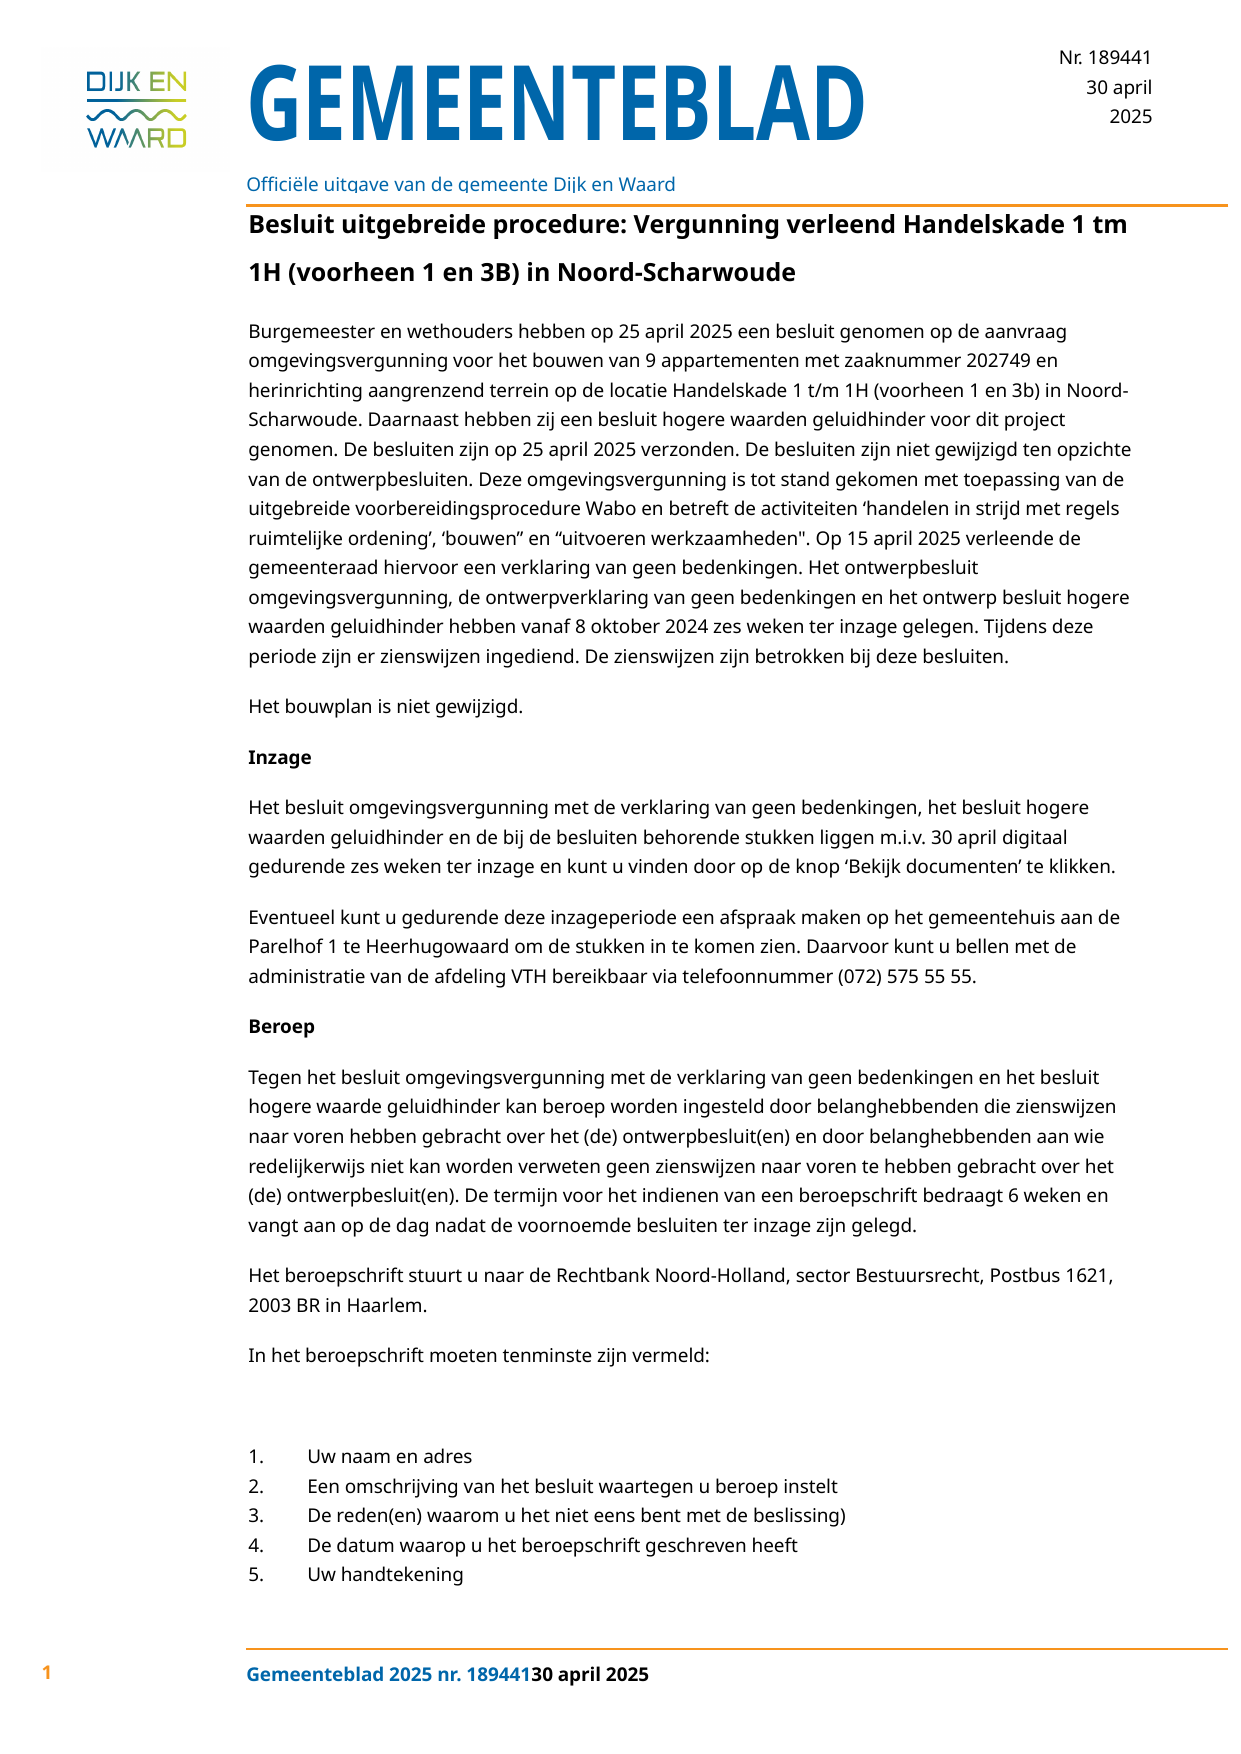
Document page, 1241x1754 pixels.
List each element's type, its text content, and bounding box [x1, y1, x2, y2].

list De reden(en) waarom u het niet eens bent met de beslissing) [248, 1502, 1152, 1528]
list Een omschrijving van het besluit waartegen u beroep instelt [248, 1473, 1152, 1499]
list De datum waarop u het beroepschrift geschreven heeft [248, 1532, 1152, 1558]
text Het beroepschrift stuurt u naar de Rechtbank Noord-Holland, sector Bestuursrecht, Postbus 1621, 2003 BR in Haarlem. [248, 1262, 1152, 1318]
text Het besluit omgevingsvergunning met de verklaring van geen bedenkingen, het besluit hogere waarden geluidhinder en de bij de besluiten behorende stukken liggen m.i.v. 30 april digitaal gedurende zes weken ter inzage en kunt u vinden door op de knop ‘Bekijk documenten’ te klikken. [248, 794, 1152, 879]
text Het bouwplan is niet gewijzigd. [248, 694, 1152, 719]
list Uw handtekening [248, 1562, 1152, 1587]
text Inzage [248, 744, 1152, 770]
text In het beroepschrift moeten tenminste zijn vermeld: [248, 1342, 1152, 1368]
text Burgemeester en wethouders hebben op 25 april 2025 een besluit genomen op de aanvraag omgevingsvergunning voor het bouwen van 9 appartementen met zaaknummer 202749 en herinrichting aangrenzend terrein op de locatie Handelskade 1 t/m 1H (voorheen 1 en 3b) in Noord-Scharwoude. Daarnaast hebben zij een besluit hogere waarden geluidhinder voor dit project genomen. De besluiten zijn op 25 april 2025 verzonden. De besluiten zijn niet gewijzigd ten opzichte van de ontwerpbesluiten. Deze omgevingsvergunning is tot stand gekomen met toepassing van de uitgebreide voorbereidingsprocedure Wabo en betreft de activiteiten ‘handelen in strijd met regels ruimtelijke ordening’, ‘bouwen” en “uitvoeren werkzaamheden". Op 15 april 2025 verleende de gemeenteraad hiervoor een verklaring van geen bedenkingen. Het ontwerpbesluit omgevingsvergunning, de ontwerpverklaring van geen bedenkingen en het ontwerp besluit hogere waarden geluidhinder hebben vanaf 8 oktober 2024 zes weken ter inzage gelegen. Tijdens deze periode zijn er zienswijzen ingediend. De zienswijzen zijn betrokken bij deze besluiten. [248, 318, 1152, 669]
list Uw naam en adres [248, 1443, 1152, 1469]
text Beroep [248, 1014, 1152, 1039]
text Eventueel kunt u gedurende deze inzageperiode een afspraak maken op het gemeentehuis aan de Parelhof 1 te Heerhugowaard om de stukken in te komen zien. Daarvoor kunt u bellen met de administratie van de afdeling VTH bereikbaar via telefoonnummer (072) 575 55 55. [248, 904, 1152, 989]
text Tegen het besluit omgevingsvergunning met de verklaring van geen bedenkingen en het besluit hogere waarde geluidhinder kan beroep worden ingesteld door belanghebbenden die zienswijzen naar voren hebben gebracht over het (de) ontwerpbesluit(en) en door belanghebbenden aan wie redelijkerwijs niet kan worden verweten geen zienswijzen naar voren te hebben gebracht over het (de) ontwerpbesluit(en). De termijn voor het indienen van een beroepschrift bedraagt 6 weken en vangt aan op de dag nadat de voornoemde besluiten ter inzage zijn gelegd. [248, 1064, 1152, 1238]
picture [41, 47, 231, 172]
text Besluit uitgebreide procedure: Vergunning verleend Handelskade 1 tm 1H (voorheen 1 en 3B) in Noord-Scharwoude [248, 207, 1152, 288]
